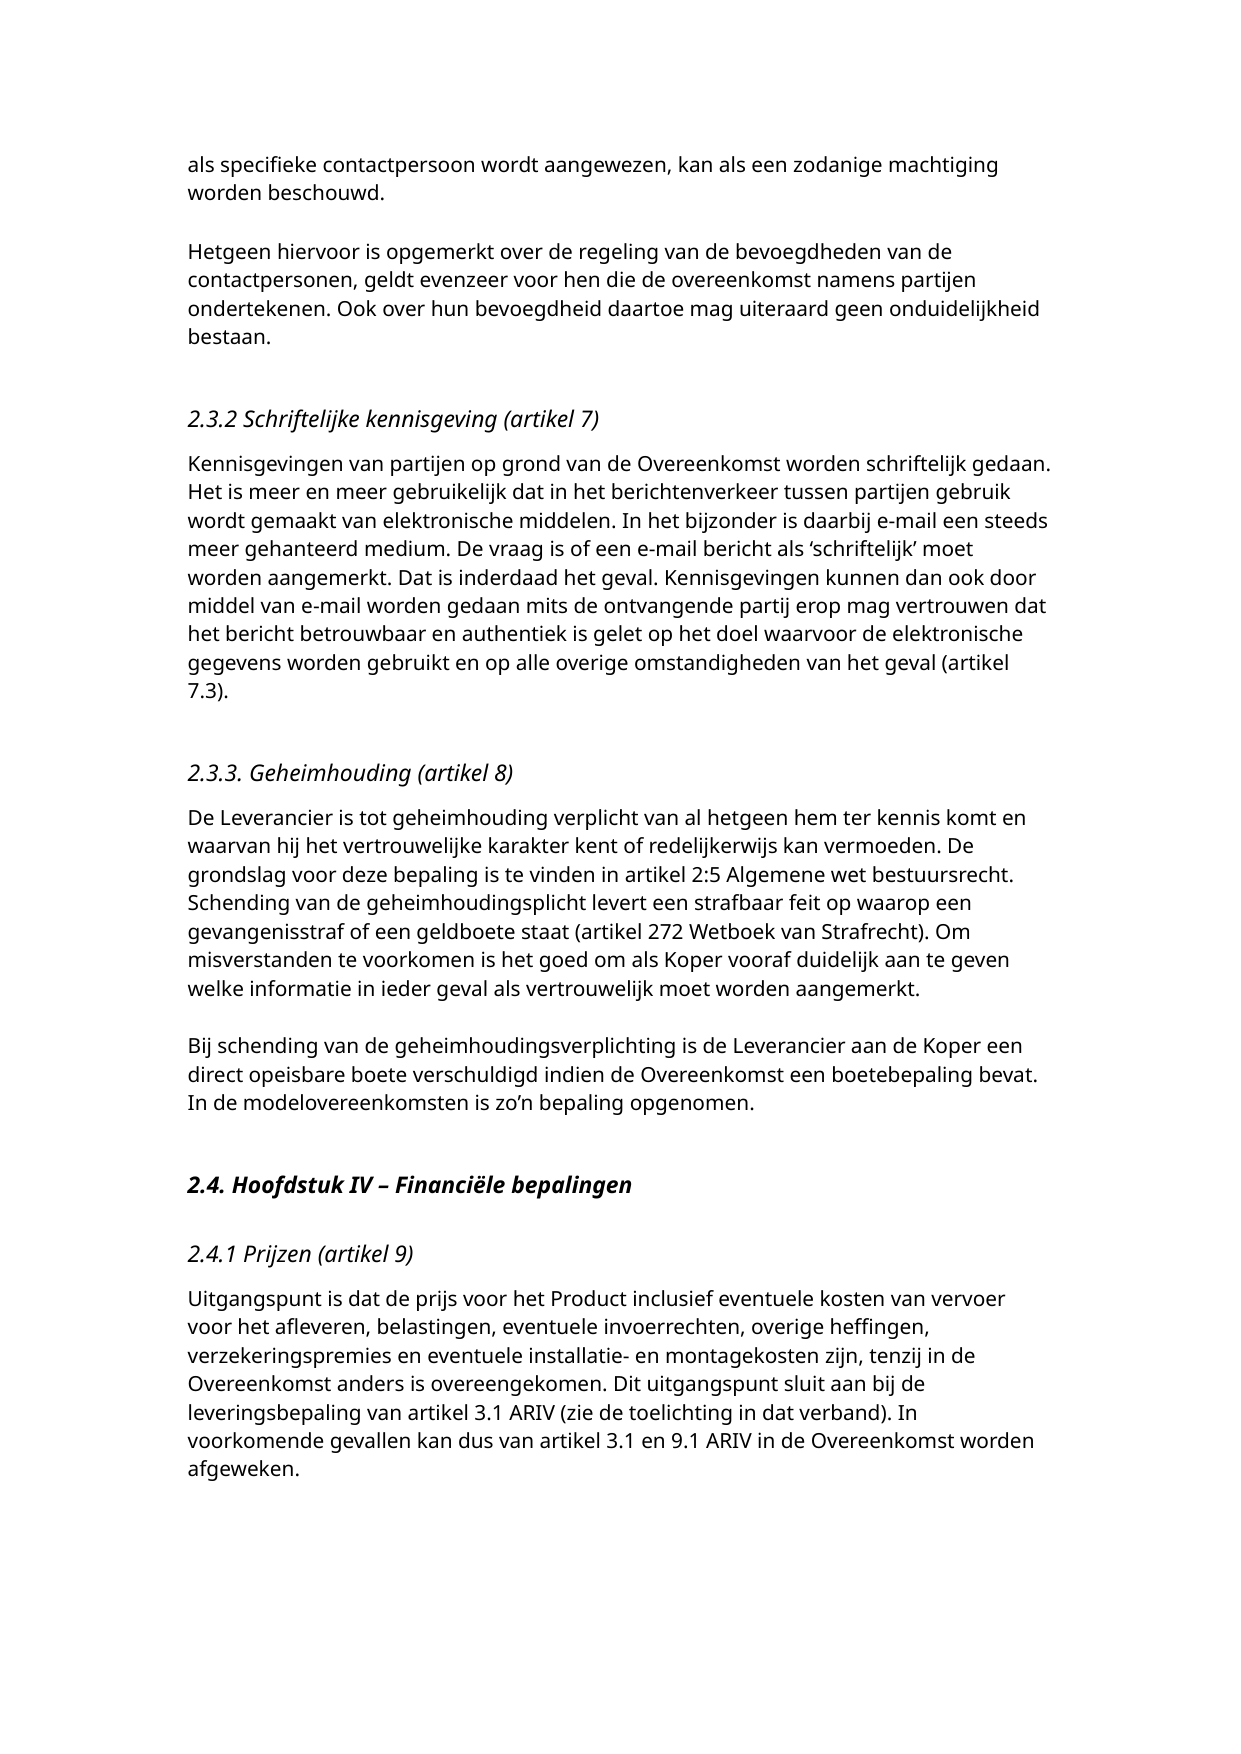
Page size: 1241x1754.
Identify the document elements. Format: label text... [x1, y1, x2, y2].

subtitle 2.3.2 Schriftelijke kennisgeving (artikel 7) [187, 403, 1053, 434]
text Kennisgevingen van partijen op grond van de Overeenkomst worden schriftelijk gedaan. Het is meer en meer gebruikelijk dat in het berichtenverkeer tussen partijen gebruik wordt gemaakt van elektronische middelen. In het bijzonder is daarbij e-mail een steeds meer gehanteerd medium. De vraag is of een e-mail bericht als ‘schriftelijk’ moet worden aangemerkt. Dat is inderdaad het geval. Kennisgevingen kunnen dan ook door middel van e-mail worden gedaan mits de ontvangende partij erop mag vertrouwen dat het bericht betrouwbaar en authentiek is gelet op het doel waarvoor de elektronische gegevens worden gebruikt en op alle overige omstandigheden van het geval (artikel 7.3). [187, 449, 1053, 705]
subtitle 2.4.1 Prijzen (artikel 9) [187, 1238, 1053, 1269]
text Bij schending van de geheimhoudingsverplichting is de Leverancier aan de Koper een direct opeisbare boete verschuldigd indien de Overeenkomst een boetebepaling bevat. In de modelovereenkomsten is zo’n bepaling opgenomen. [187, 1032, 1053, 1117]
text De Leverancier is tot geheimhouding verplicht van al hetgeen hem ter kennis komt en waarvan hij het vertrouwelijke karakter kent of redelijkerwijs kan vermoeden. De grondslag voor deze bepaling is te vinden in artikel 2:5 Algemene wet bestuursrecht. Schending van de geheimhoudingsplicht levert een strafbaar feit op waarop een gevangenisstraf of een geldboete staat (artikel 272 Wetboek van Strafrecht). Om misverstanden te voorkomen is het goed om als Koper vooraf duidelijk aan te geven welke informatie in ieder geval als vertrouwelijk moet worden aangemerkt. [187, 803, 1053, 1002]
text Hetgeen hiervoor is opgemerkt over de regeling van de bevoegdheden van de contactpersonen, geldt evenzeer voor hen die de overeenkomst namens partijen ondertekenen. Ook over hun bevoegdheid daartoe mag uiteraard geen onduidelijkheid bestaan. [187, 237, 1053, 351]
text als specifieke contactpersoon wordt aangewezen, kan als een zodanige machtiging worden beschouwd. [187, 150, 1053, 207]
subtitle 2.4. Hoofdstuk IV – Financiële bepalingen [187, 1169, 1053, 1200]
subtitle 2.3.3. Geheimhouding (artikel 8) [187, 757, 1053, 788]
text Uitgangspunt is dat de prijs voor het Product inclusief eventuele kosten van vervoer voor het afleveren, belastingen, eventuele invoerrechten, overige heffingen, verzekeringspremies en eventuele installatie- en montagekosten zijn, tenzij in de Overeenkomst anders is overeengekomen. Dit uitgangspunt sluit aan bij de leveringsbepaling van artikel 3.1 ARIV (zie de toelichting in dat verband). In voorkomende gevallen kan dus van artikel 3.1 en 9.1 ARIV in de Overeenkomst worden afgeweken. [187, 1284, 1053, 1483]
